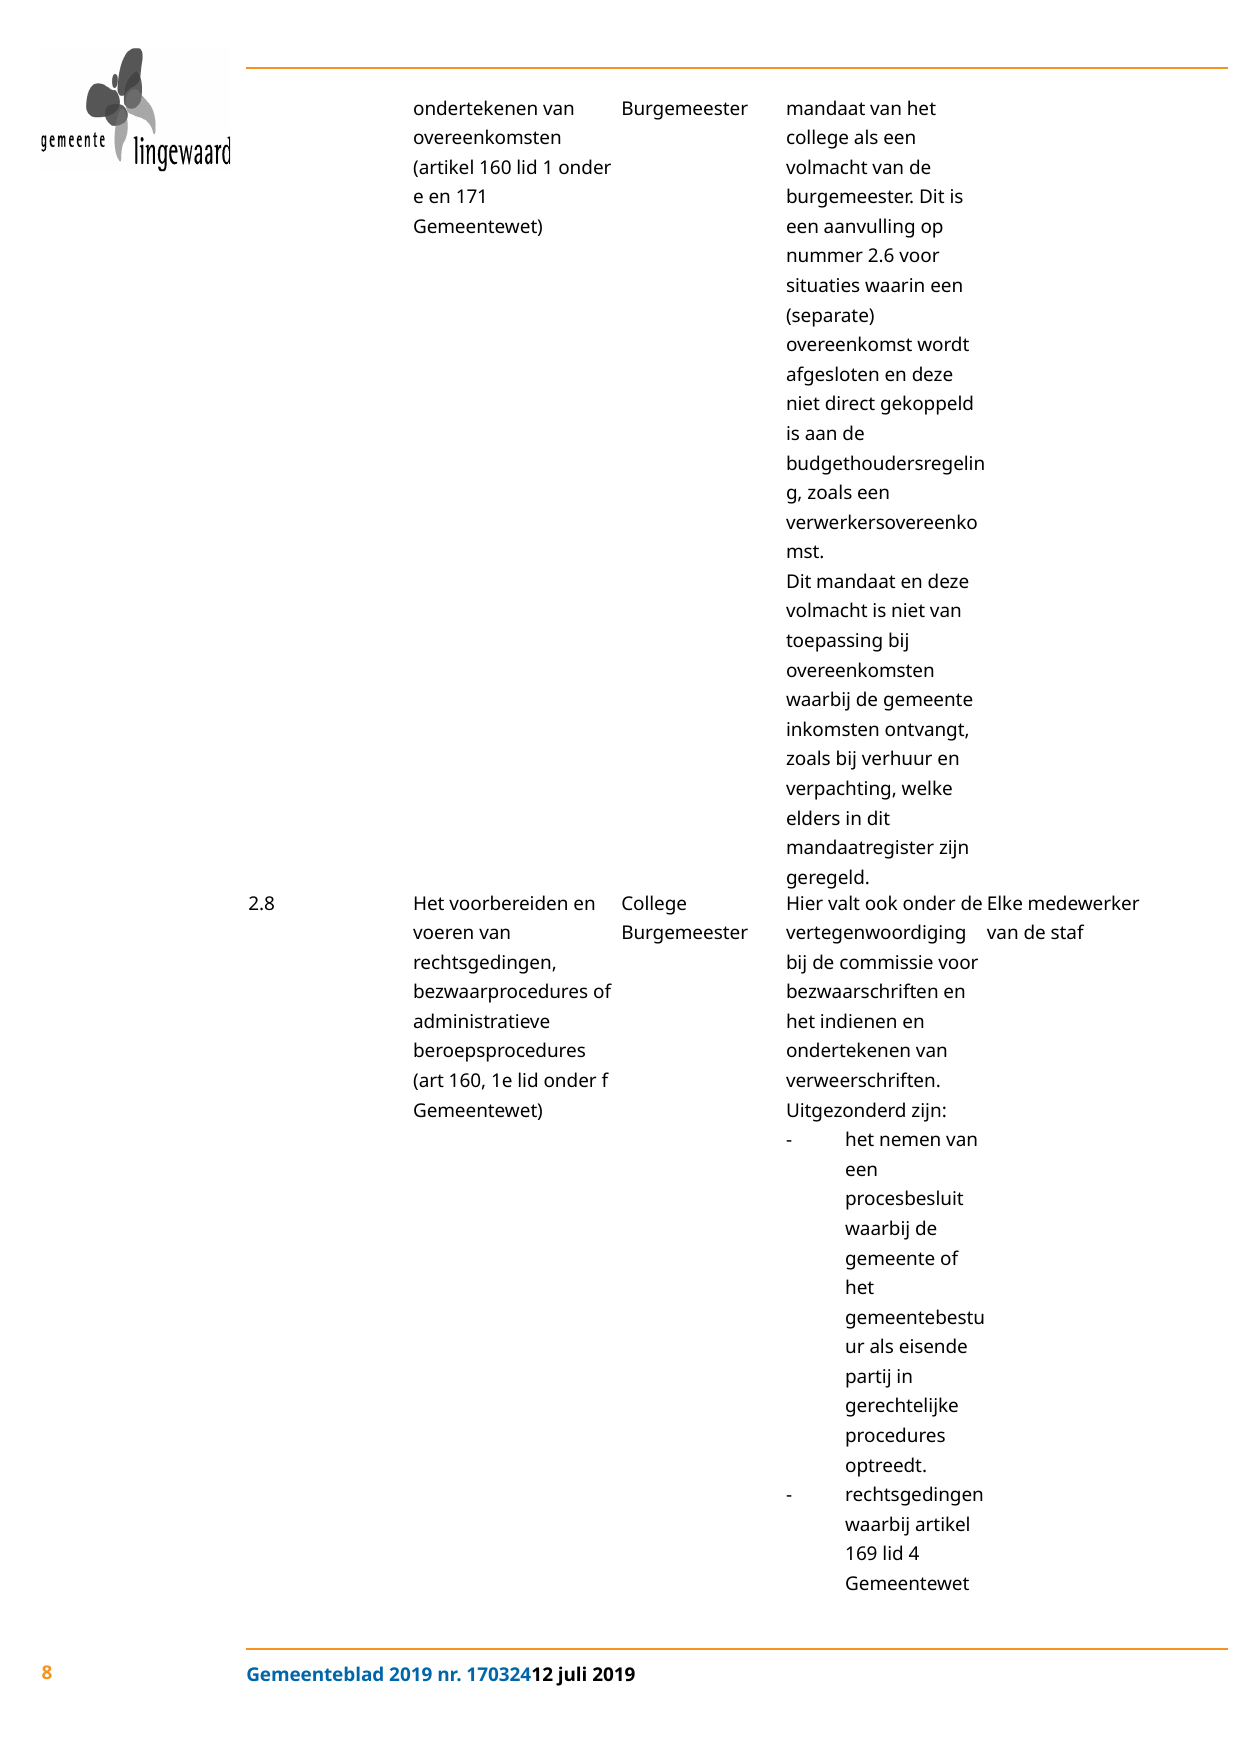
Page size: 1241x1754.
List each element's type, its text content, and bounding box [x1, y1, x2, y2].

table_cell [987, 95, 1152, 890]
table_cell ondertekenen van overeenkomsten (artikel 160 lid 1 onder e en 171 Gemeentewet) [413, 95, 621, 890]
table_cell 2.8 [248, 890, 413, 1596]
table_cell College Burgemeester [621, 890, 786, 1596]
table_cell [248, 95, 413, 890]
table_cell Hier valt ook onder de vertegenwoordiging bij de commissie voor bezwaarschriften en het indienen en ondertekenen van verweerschriften. Uitgezonderd zijn: het nemen van een procesbesluit waarbij de gemeente of het gemeentebestuur als eisende partij in gerechtelijke procedures optreedt. rechtsgedingen waarbij artikel 169 lid 4 Gemeentewet [786, 890, 987, 1596]
table_cell Het voorbereiden en voeren van rechtsgedingen, bezwaarprocedures of administratieve beroepsprocedures (art 160, 1e lid onder f Gemeentewet) [413, 890, 621, 1596]
table_cell Elke medewerker van de staf [987, 890, 1152, 1596]
table_cell mandaat van het college als een volmacht van de burgemeester. Dit is een aanvulling op nummer 2.6 voor situaties waarin een (separate) overeenkomst wordt afgesloten en deze niet direct gekoppeld is aan de budgethoudersregeling, zoals een verwerkersovereenkomst. Dit mandaat en deze volmacht is niet van toepassing bij overeenkomsten waarbij de gemeente inkomsten ontvangt, zoals bij verhuur en verpachting, welke elders in dit mandaatregister zijn geregeld. [786, 95, 987, 890]
picture [41, 47, 231, 172]
table_cell Burgemeester [621, 95, 786, 890]
